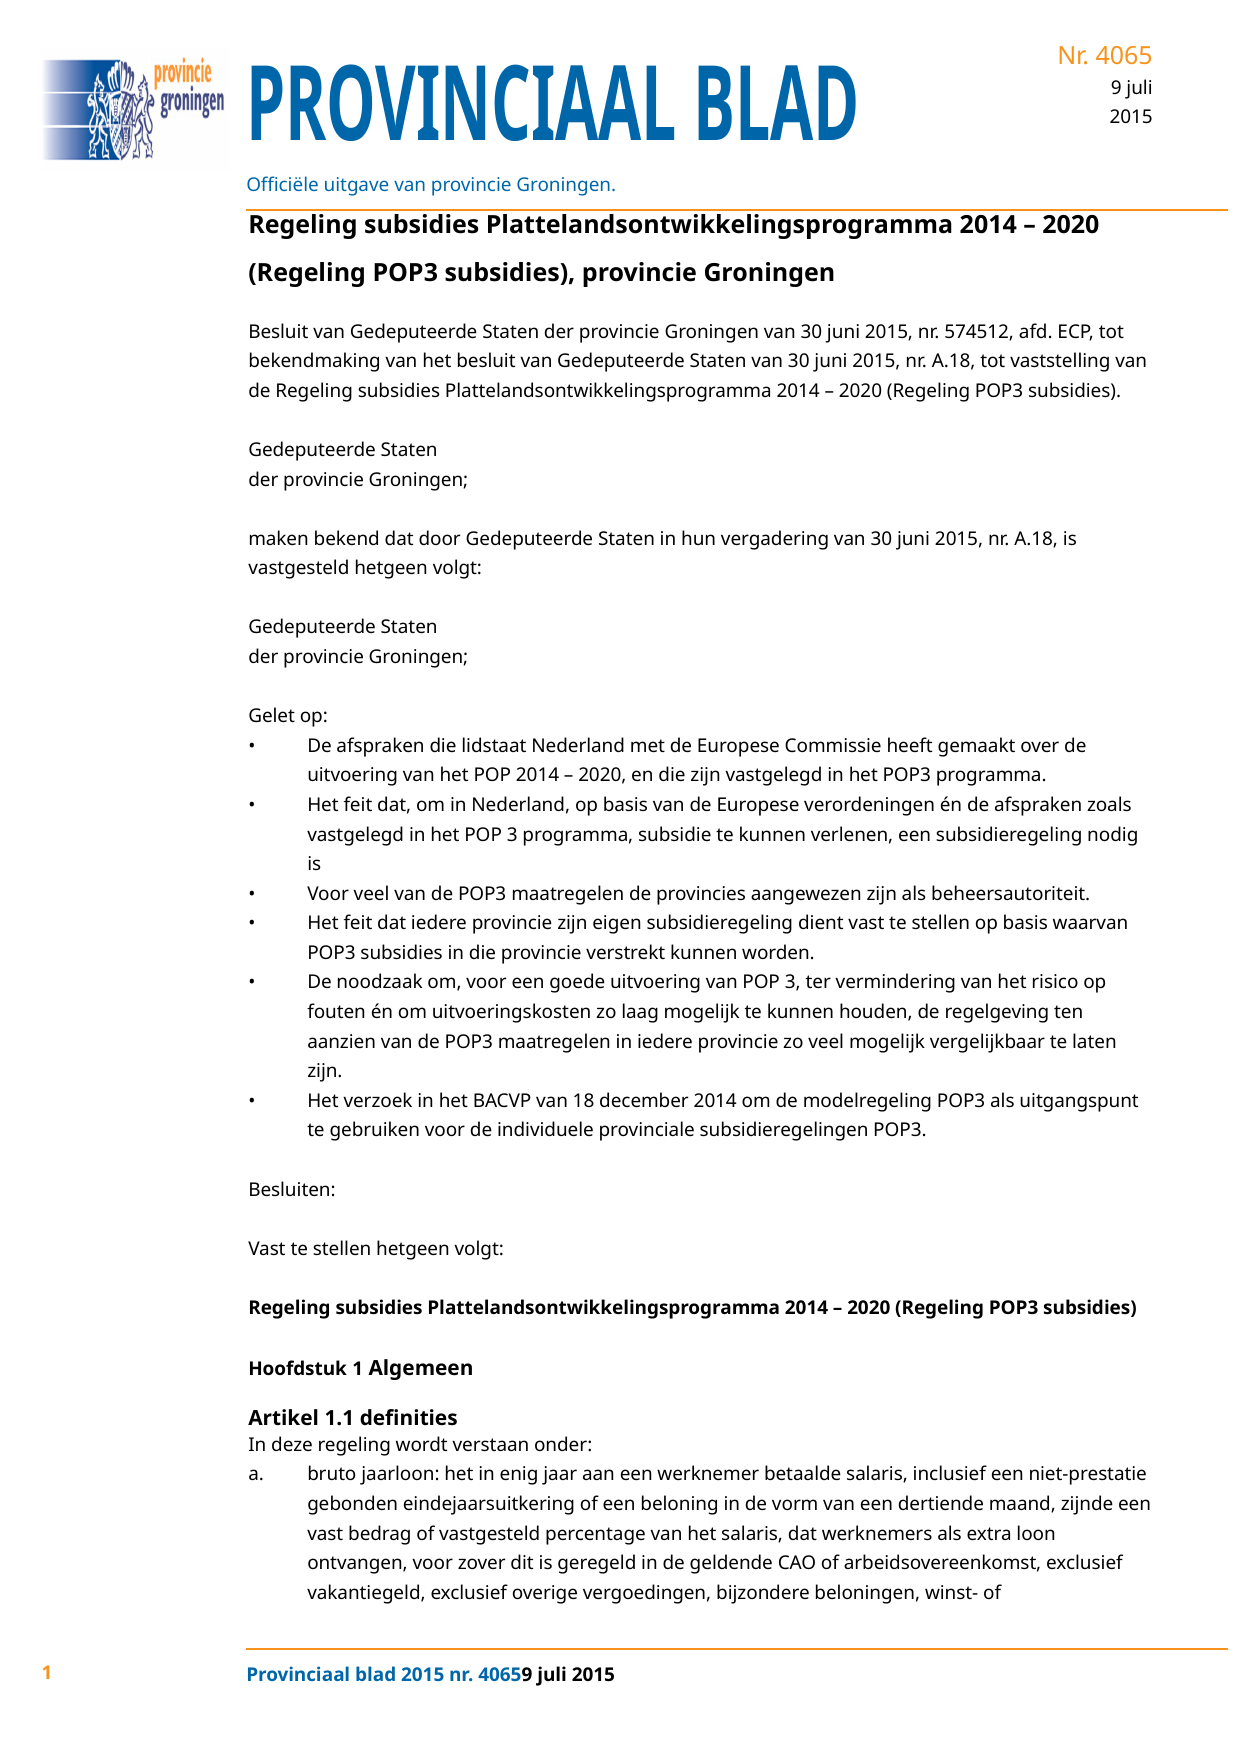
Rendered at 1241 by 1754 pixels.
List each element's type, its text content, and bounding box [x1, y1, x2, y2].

text Regeling subsidies Plattelandsontwikkelingsprogramma 2014 – 2020 (Regeling POP3 subsidies), provincie Groningen [248, 211, 1152, 288]
text der provincie Groningen; [248, 643, 1152, 669]
text Hoofdstuk 1 Algemeen [248, 1353, 1152, 1382]
list bruto jaarloon: het in enig jaar aan een werknemer betaalde salaris, inclusief een niet-prestatie gebonden eindejaarsuitkering of een beloning in de vorm van een dertiende maand, zijnde een vast bedrag of vastgesteld percentage van het salaris, dat werknemers als extra loon ontvangen, voor zover dit is geregeld in de geldende CAO of arbeidsovereenkomst, exclusief vakantiegeld, exclusief overige vergoedingen, bijzondere beloningen, winst- of [248, 1461, 1152, 1605]
list De noodzaak om, voor een goede uitvoering van POP 3, ter vermindering van het risico op fouten én om uitvoeringskosten zo laag mogelijk te kunnen houden, de regelgeving ten aanzien van de POP3 maatregelen in iedere provincie zo veel mogelijk vergelijkbaar te laten zijn. [248, 969, 1152, 1083]
text Gelet op: [248, 702, 1152, 728]
text In deze regeling wordt verstaan onder: [248, 1431, 1152, 1457]
text maken bekend dat door Gedeputeerde Staten in hun vergadering van 30 juni 2015, nr. A.18, is vastgesteld hetgeen volgt: [248, 525, 1152, 580]
text Gedeputeerde Staten [248, 614, 1152, 639]
text Regeling subsidies Plattelandsontwikkelingsprogramma 2014 – 2020 (Regeling POP3 subsidies) [248, 1294, 1152, 1320]
list Voor veel van de POP3 maatregelen de provincies aangewezen zijn als beheersautoriteit. [248, 880, 1152, 906]
list Het verzoek in het BACVP van 18 december 2014 om de modelregeling POP3 als uitgangspunt te gebruiken voor de individuele provinciale subsidieregelingen POP3. [248, 1087, 1152, 1142]
text der provincie Groningen; [248, 466, 1152, 492]
text Gedeputeerde Staten [248, 436, 1152, 462]
list Het feit dat, om in Nederland, op basis van de Europese verordeningen én de afspraken zoals vastgelegd in het POP 3 programma, subsidie te kunnen verlenen, een subsidieregeling nodig is [248, 791, 1152, 876]
text Artikel 1.1 definities [248, 1403, 1152, 1431]
text Besluit van Gedeputeerde Staten der provincie Groningen van 30 juni 2015, nr. 574512, afd. ECP, tot bekendmaking van het besluit van Gedeputeerde Staten van 30 juni 2015, nr. A.18, tot vaststelling van de Regeling subsidies Plattelandsontwikkelingsprogramma 2014 – 2020 (Regeling POP3 subsidies). [248, 318, 1152, 403]
text Vast te stellen hetgeen volgt: [248, 1235, 1152, 1261]
list Het feit dat iedere provincie zijn eigen subsidieregeling dient vast te stellen op basis waarvan POP3 subsidies in die provincie verstrekt kunnen worden. [248, 909, 1152, 965]
picture [41, 47, 231, 172]
text Besluiten: [248, 1176, 1152, 1202]
list De afspraken die lidstaat Nederland met de Europese Commissie heeft gemaakt over de uitvoering van het POP 2014 – 2020, en die zijn vastgelegd in het POP3 programma. [248, 732, 1152, 787]
